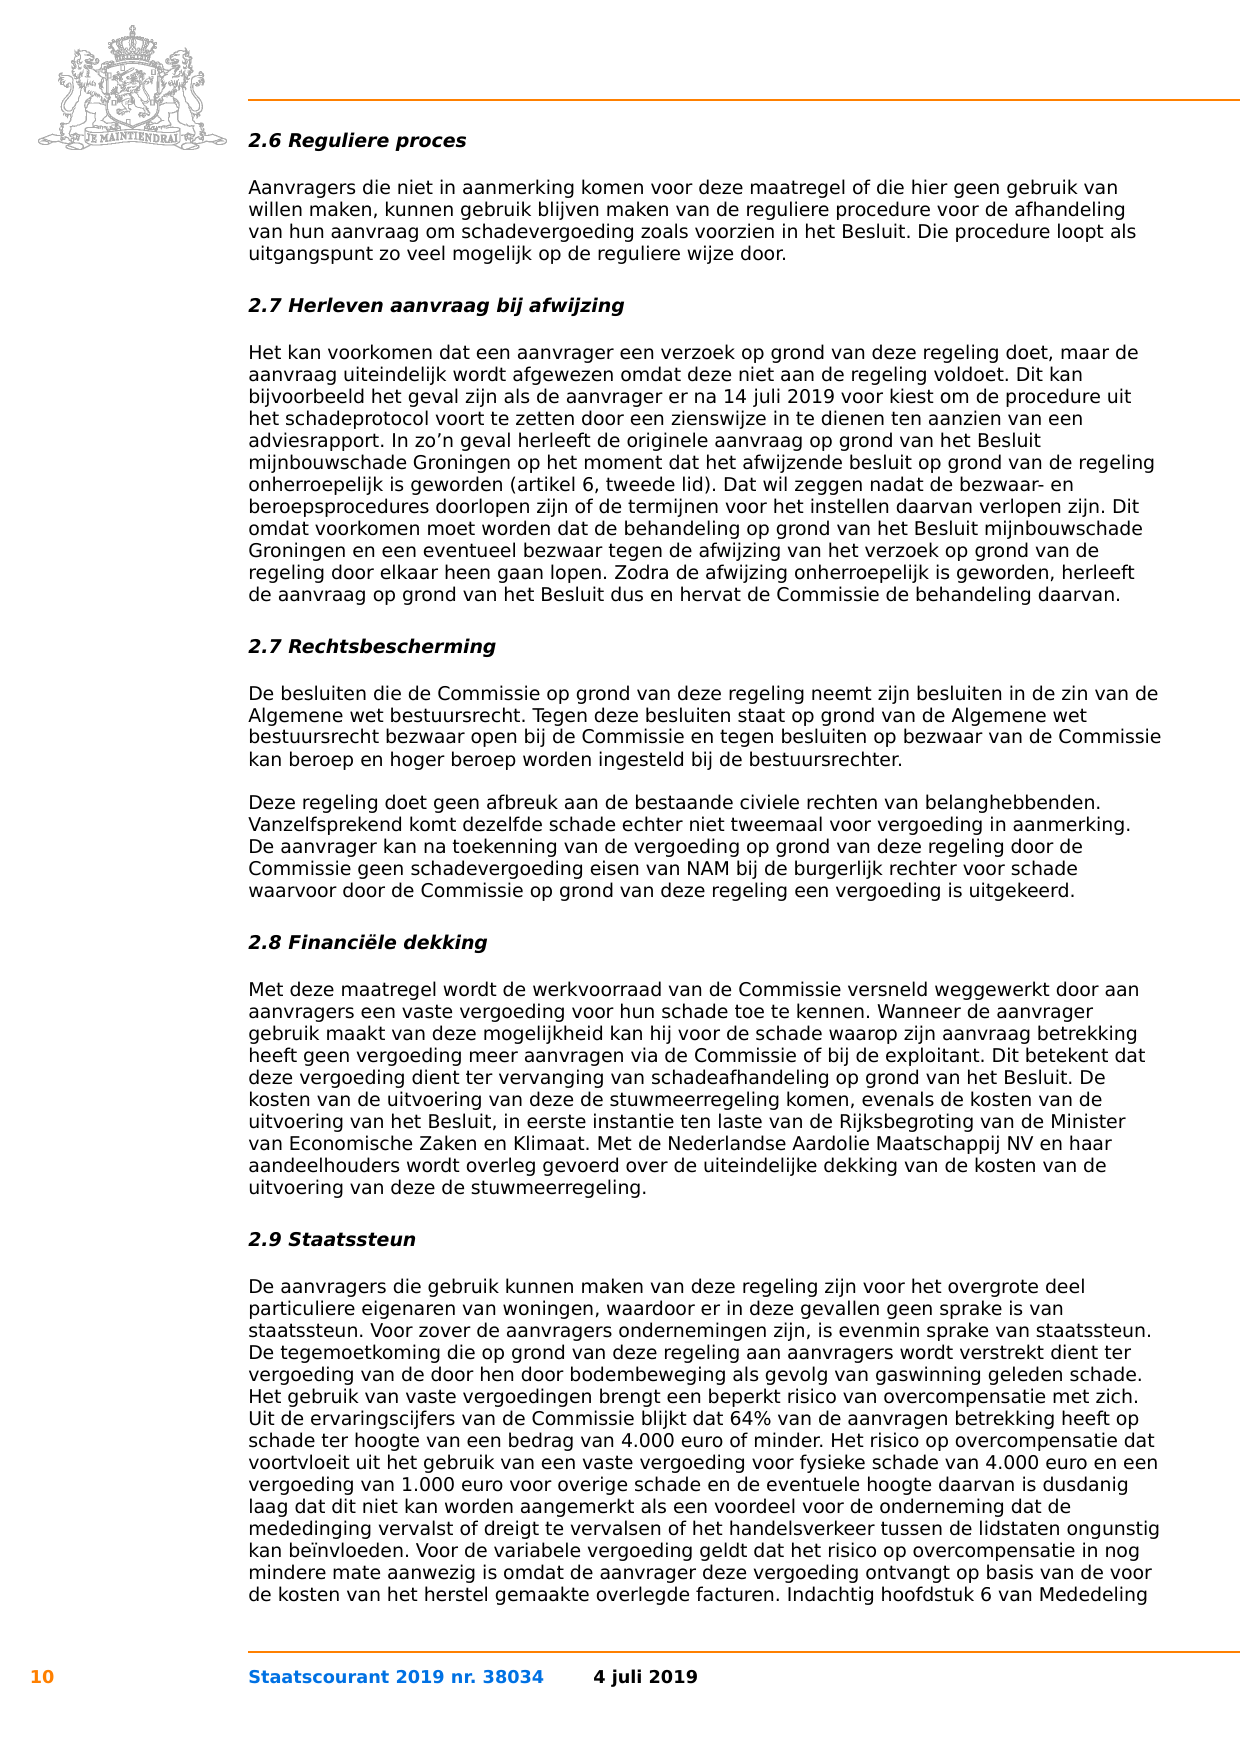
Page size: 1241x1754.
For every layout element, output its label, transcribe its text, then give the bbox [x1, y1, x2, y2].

subtitle 2.7 Herleven aanvraag bij afwijzing [248, 295, 1163, 317]
text Aanvragers die niet in aanmerking komen voor deze maatregel of die hier geen gebruik van willen maken, kunnen gebruik blijven maken van de reguliere procedure voor de afhandeling van hun aanvraag om schadevergoeding zoals voorzien in het Besluit. Die procedure loopt als uitgangspunt zo veel mogelijk op de reguliere wijze door. [248, 177, 1163, 265]
text Het kan voorkomen dat een aanvrager een verzoek op grond van deze regeling doet, maar de aanvraag uiteindelijk wordt afgewezen omdat deze niet aan de regeling voldoet. Dit kan bijvoorbeeld het geval zijn als de aanvrager er na 14 juli 2019 voor kiest om de procedure uit het schadeprotocol voort te zetten door een zienswijze in te dienen ten aanzien van een adviesrapport. In zo’n geval herleeft de originele aanvraag op grond van het Besluit mijnbouwschade Groningen op het moment dat het afwijzende besluit op grond van de regeling onherroepelijk is geworden (artikel 6, tweede lid). Dat wil zeggen nadat de bezwaar- en beroepsprocedures doorlopen zijn of de termijnen voor het instellen daarvan verlopen zijn. Dit omdat voorkomen moet worden dat de behandeling op grond van het Besluit mijnbouwschade Groningen en een eventueel bezwaar tegen de afwijzing van het verzoek op grond van de regeling door elkaar heen gaan lopen. Zodra de afwijzing onherroepelijk is geworden, herleeft de aanvraag op grond van het Besluit dus en hervat de Commissie de behandeling daarvan. [248, 342, 1163, 606]
text Deze regeling doet geen afbreuk aan de bestaande civiele rechten van belanghebbenden. Vanzelfsprekend komt dezelfde schade echter niet tweemaal voor vergoeding in aanmerking. De aanvrager kan na toekenning van de vergoeding op grond van deze regeling door de Commissie geen schadevergoeding eisen van NAM bij de burgerlijk rechter voor schade waarvoor door de Commissie op grond van deze regeling een vergoeding is uitgekeerd. [248, 792, 1163, 902]
subtitle 2.7 Rechtsbescherming [248, 636, 1163, 657]
picture [38, 25, 227, 150]
text De aanvragers die gebruik kunnen maken van deze regeling zijn voor het overgrote deel particuliere eigenaren van woningen, waardoor er in deze gevallen geen sprake is van staatssteun. Voor zover de aanvragers ondernemingen zijn, is evenmin sprake van staatssteun. De tegemoetkoming die op grond van deze regeling aan aanvragers wordt verstrekt dient ter vergoeding van de door hen door bodembeweging als gevolg van gaswinning geleden schade. Het gebruik van vaste vergoedingen brengt een beperkt risico van overcompensatie met zich. Uit de ervaringscijfers van de Commissie blijkt dat 64% van de aanvragen betrekking heeft op schade ter hoogte van een bedrag van 4.000 euro of minder. Het risico op overcompensatie dat voortvloeit uit het gebruik van een vaste vergoeding voor fysieke schade van 4.000 euro en een vergoeding van 1.000 euro voor overige schade en de eventuele hoogte daarvan is dusdanig laag dat dit niet kan worden aangemerkt als een voordeel voor de onderneming dat de mededinging vervalst of dreigt te vervalsen of het handelsverkeer tussen de lidstaten ongunstig kan beïnvloeden. Voor de variabele vergoeding geldt dat het risico op overcompensatie in nog mindere mate aanwezig is omdat de aanvrager deze vergoeding ontvangt op basis van de voor de kosten van het herstel gemaakte overlegde facturen. Indachtig hoofdstuk 6 van Mededeling [248, 1276, 1163, 1606]
subtitle 2.9 Staatssteun [248, 1229, 1163, 1251]
subtitle 2.6 Reguliere proces [248, 130, 1163, 152]
text Met deze maatregel wordt de werkvoorraad van de Commissie versneld weggewerkt door aan aanvragers een vaste vergoeding voor hun schade toe te kennen. Wanneer de aanvrager gebruik maakt van deze mogelijkheid kan hij voor de schade waarop zijn aanvraag betrekking heeft geen vergoeding meer aanvragen via de Commissie of bij de exploitant. Dit betekent dat deze vergoeding dient ter vervanging van schadeafhandeling op grond van het Besluit. De kosten van de uitvoering van deze de stuwmeerregeling komen, evenals de kosten van de uitvoering van het Besluit, in eerste instantie ten laste van de Rijksbegroting van de Minister van Economische Zaken en Klimaat. Met de Nederlandse Aardolie Maatschappij NV en haar aandeelhouders wordt overleg gevoerd over de uiteindelijke dekking van de kosten van de uitvoering van deze de stuwmeerregeling. [248, 979, 1163, 1199]
subtitle 2.8 Financiële dekking [248, 932, 1163, 954]
text De besluiten die de Commissie op grond van deze regeling neemt zijn besluiten in de zin van de Algemene wet bestuursrecht. Tegen deze besluiten staat op grond van de Algemene wet bestuursrecht bezwaar open bij de Commissie en tegen besluiten op bezwaar van de Commissie kan beroep en hoger beroep worden ingesteld bij de bestuursrechter. [248, 682, 1163, 770]
